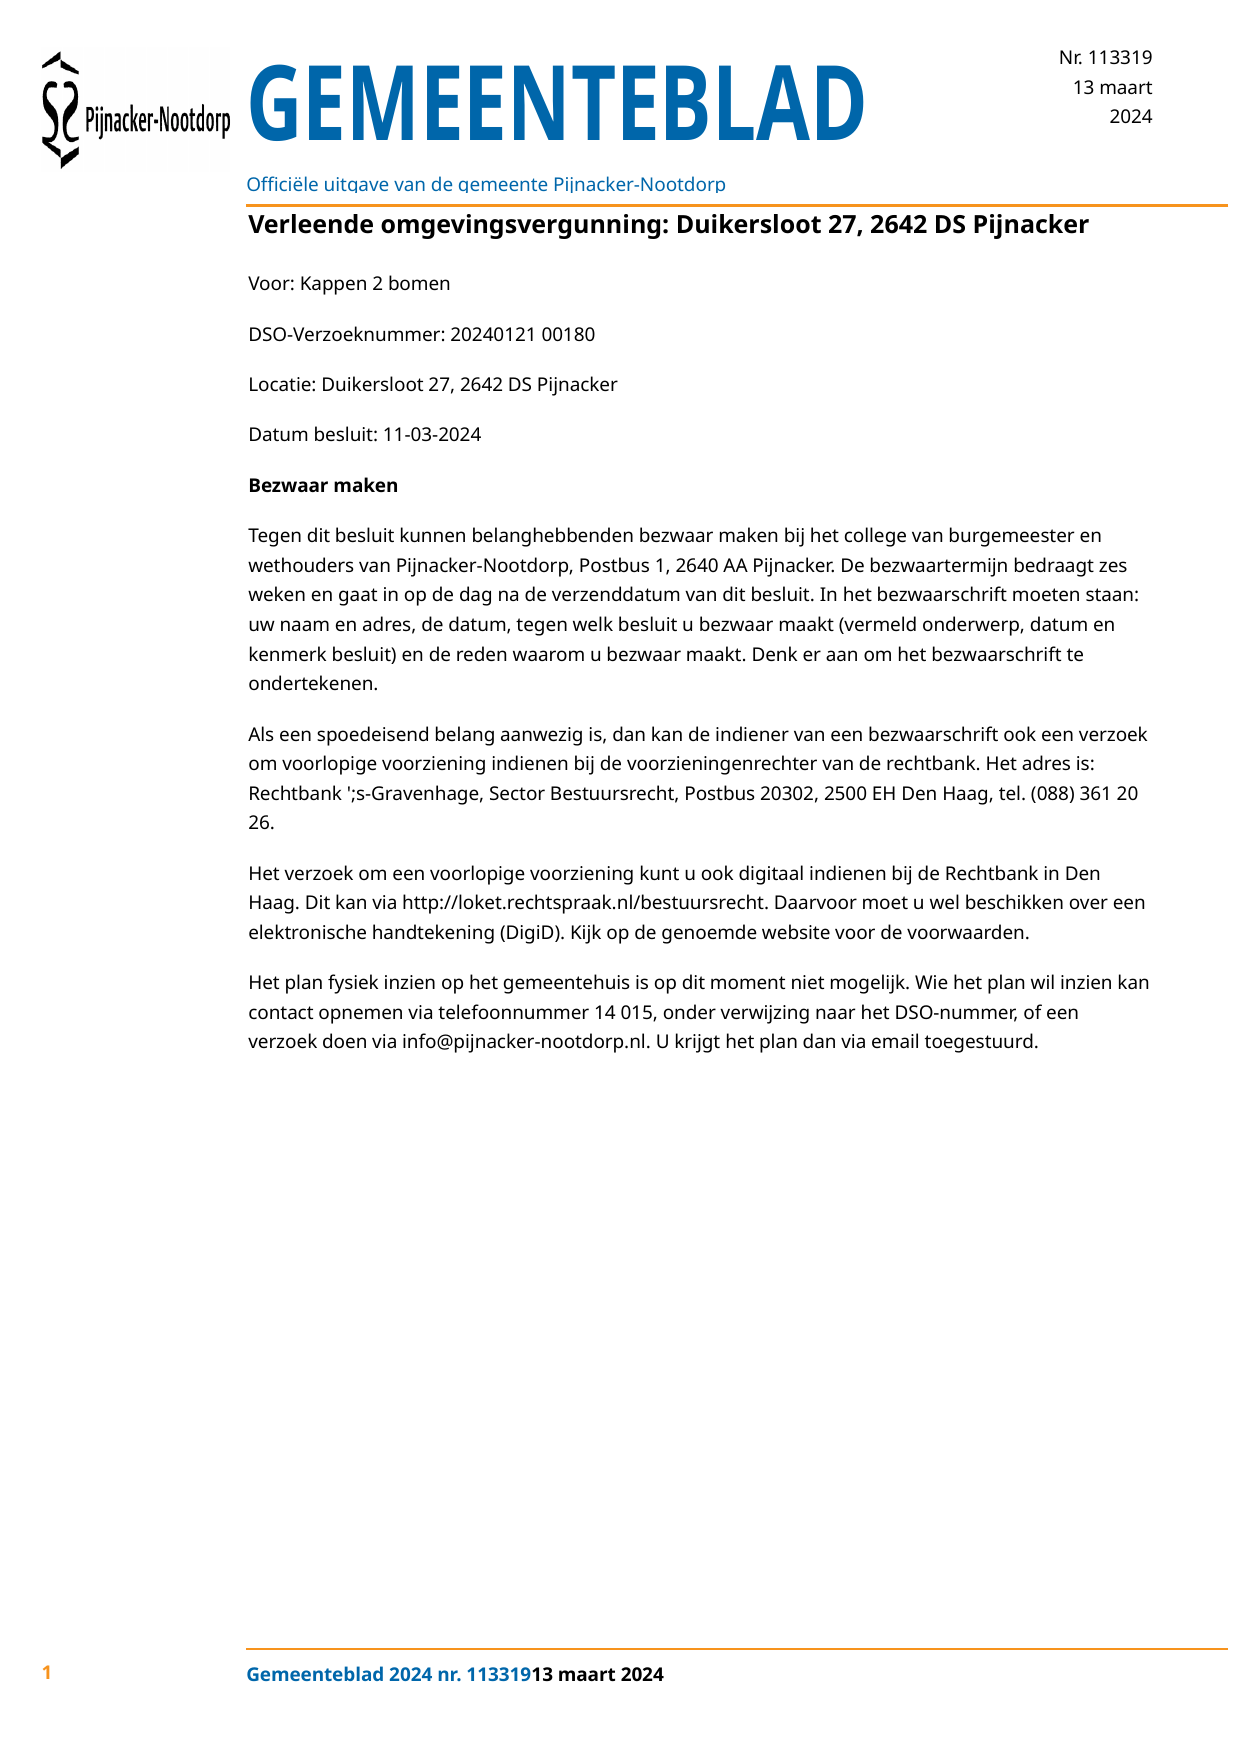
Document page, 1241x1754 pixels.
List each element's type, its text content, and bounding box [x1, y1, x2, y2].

text Bezwaar maken [248, 472, 1152, 498]
picture [41, 47, 231, 172]
text Locatie: Duikersloot 27, 2642 DS Pijnacker [248, 371, 1152, 397]
text Verleende omgevingsvergunning: Duikersloot 27, 2642 DS Pijnacker [248, 207, 1152, 241]
text Voor: Kappen 2 bomen [248, 270, 1152, 296]
text Het plan fysiek inzien op het gemeentehuis is op dit moment niet mogelijk. Wie het plan wil inzien kan contact opnemen via telefoonnummer 14 015, onder verwijzing naar het DSO-nummer, of een verzoek doen via info@pijnacker-nootdorp.nl. U krijgt het plan dan via email toegestuurd. [248, 969, 1152, 1054]
text Het verzoek om een voorlopige voorziening kunt u ook digitaal indienen bij de Rechtbank in Den Haag. Dit kan via http://loket.rechtspraak.nl/bestuursrecht. Daarvoor moet u wel beschikken over een elektronische handtekening (DigiD). Kijk op de genoemde website voor de voorwaarden. [248, 860, 1152, 945]
text Als een spoedeisend belang aanwezig is, dan kan de indiener van een bezwaarschrift ook een verzoek om voorlopige voorziening indienen bij de voorzieningenrechter van de rechtbank. Het adres is: Rechtbank ';s-Gravenhage, Sector Bestuursrecht, Postbus 20302, 2500 EH Den Haag, tel. (088) 361 20 26. [248, 721, 1152, 835]
text Datum besluit: 11-03-2024 [248, 422, 1152, 447]
text DSO-Verzoeknummer: 20240121 00180 [248, 321, 1152, 346]
text Tegen dit besluit kunnen belanghebbenden bezwaar maken bij het college van burgemeester en wethouders van Pijnacker-Nootdorp, Postbus 1, 2640 AA Pijnacker. De bezwaartermijn bedraagt zes weken en gaat in op de dag na de verzenddatum van dit besluit. In het bezwaarschrift moeten staan: uw naam en adres, de datum, tegen welk besluit u bezwaar maakt (vermeld onderwerp, datum en kenmerk besluit) en de reden waarom u bezwaar maakt. Denk er aan om het bezwaarschrift te ondertekenen. [248, 522, 1152, 696]
